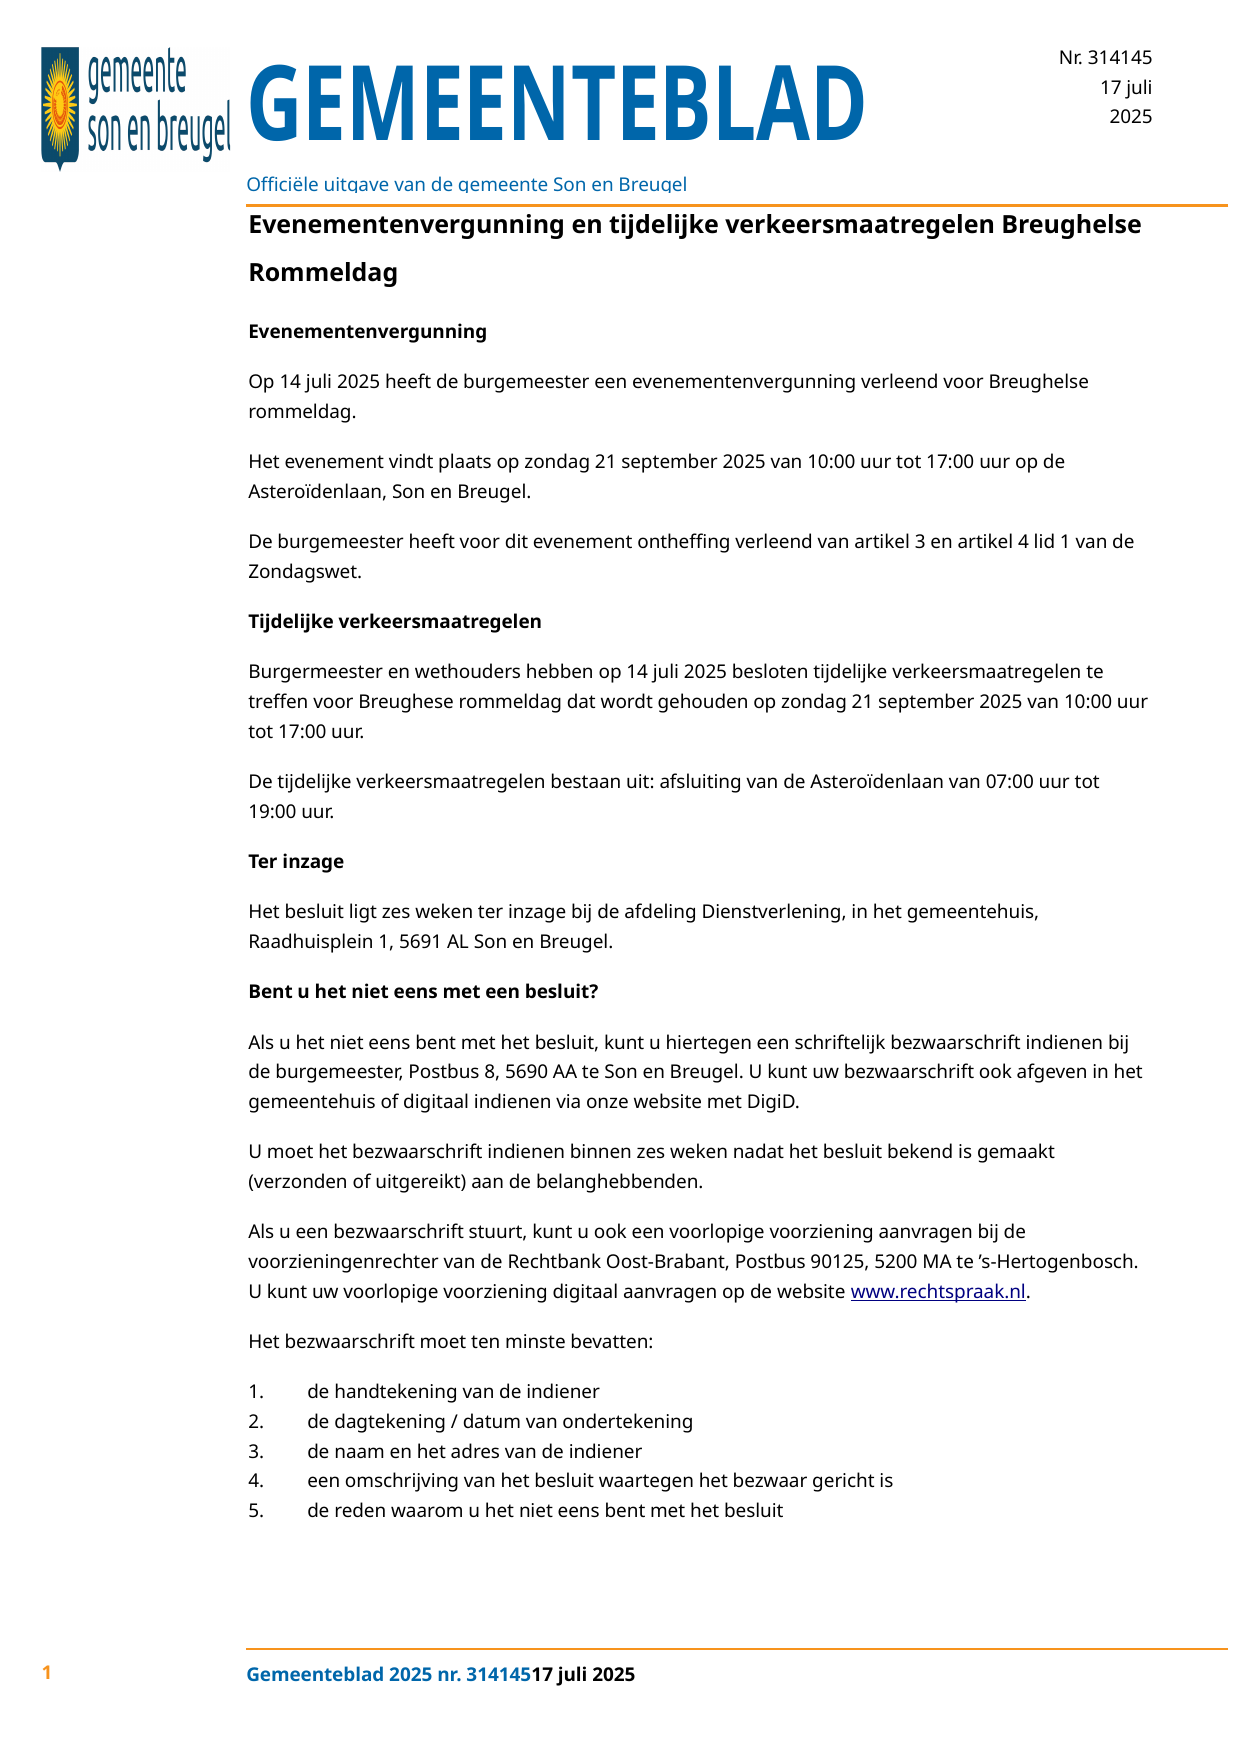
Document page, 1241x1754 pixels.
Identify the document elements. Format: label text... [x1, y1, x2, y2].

text Bent u het niet eens met een besluit? [248, 979, 1152, 1004]
text Op 14 juli 2025 heeft de burgemeester een evenementenvergunning verleend voor Breughelse rommeldag. [248, 368, 1152, 424]
text De burgemeester heeft voor dit evenement ontheffing verleend van artikel 3 en artikel 4 lid 1 van de Zondagswet. [248, 528, 1152, 584]
list een omschrijving van het besluit waartegen het bezwaar gericht is [248, 1467, 1152, 1493]
text Burgermeester en wethouders hebben op 14 juli 2025 besloten tijdelijke verkeersmaatregelen te treffen voor Breughese rommeldag dat wordt gehouden op zondag 21 september 2025 van 10:00 uur tot 17:00 uur. [248, 659, 1152, 744]
text De tijdelijke verkeersmaatregelen bestaan uit: afsluiting van de Asteroïdenlaan van 07:00 uur tot 19:00 uur. [248, 768, 1152, 824]
text Als u een bezwaarschrift stuurt, kunt u ook een voorlopige voorziening aanvragen bij de voorzieningenrechter van de Rechtbank Oost-Brabant, Postbus 90125, 5200 MA te ’s-Hertogenbosch. U kunt uw voorlopige voorziening digitaal aanvragen op de website www.rechtspraak.nl. [248, 1219, 1152, 1304]
text U moet het bezwaarschrift indienen binnen zes weken nadat het besluit bekend is gemaakt (verzonden of uitgereikt) aan de belanghebbenden. [248, 1139, 1152, 1194]
picture [41, 47, 231, 172]
text Het besluit ligt zes weken ter inzage bij de afdeling Dienstverlening, in het gemeentehuis, Raadhuisplein 1, 5691 AL Son en Breugel. [248, 899, 1152, 954]
list de dagtekening / datum van ondertekening [248, 1408, 1152, 1434]
list de reden waarom u het niet eens bent met het besluit [248, 1497, 1152, 1523]
text Tijdelijke verkeersmaatregelen [248, 608, 1152, 634]
text Evenementenvergunning [248, 318, 1152, 344]
list de handtekening van de indiener [248, 1379, 1152, 1404]
list de naam en het adres van de indiener [248, 1438, 1152, 1464]
text Ter inzage [248, 848, 1152, 874]
text Het evenement vindt plaats op zondag 21 september 2025 van 10:00 uur tot 17:00 uur op de Asteroïdenlaan, Son en Breugel. [248, 448, 1152, 504]
text Als u het niet eens bent met het besluit, kunt u hiertegen een schriftelijk bezwaarschrift indienen bij de burgemeester, Postbus 8, 5690 AA te Son en Breugel. U kunt uw bezwaarschrift ook afgeven in het gemeentehuis of digitaal indienen via onze website met DigiD. [248, 1029, 1152, 1114]
text Evenementenvergunning en tijdelijke verkeersmaatregelen Breughelse Rommeldag [248, 207, 1152, 288]
text Het bezwaarschrift moet ten minste bevatten: [248, 1328, 1152, 1354]
